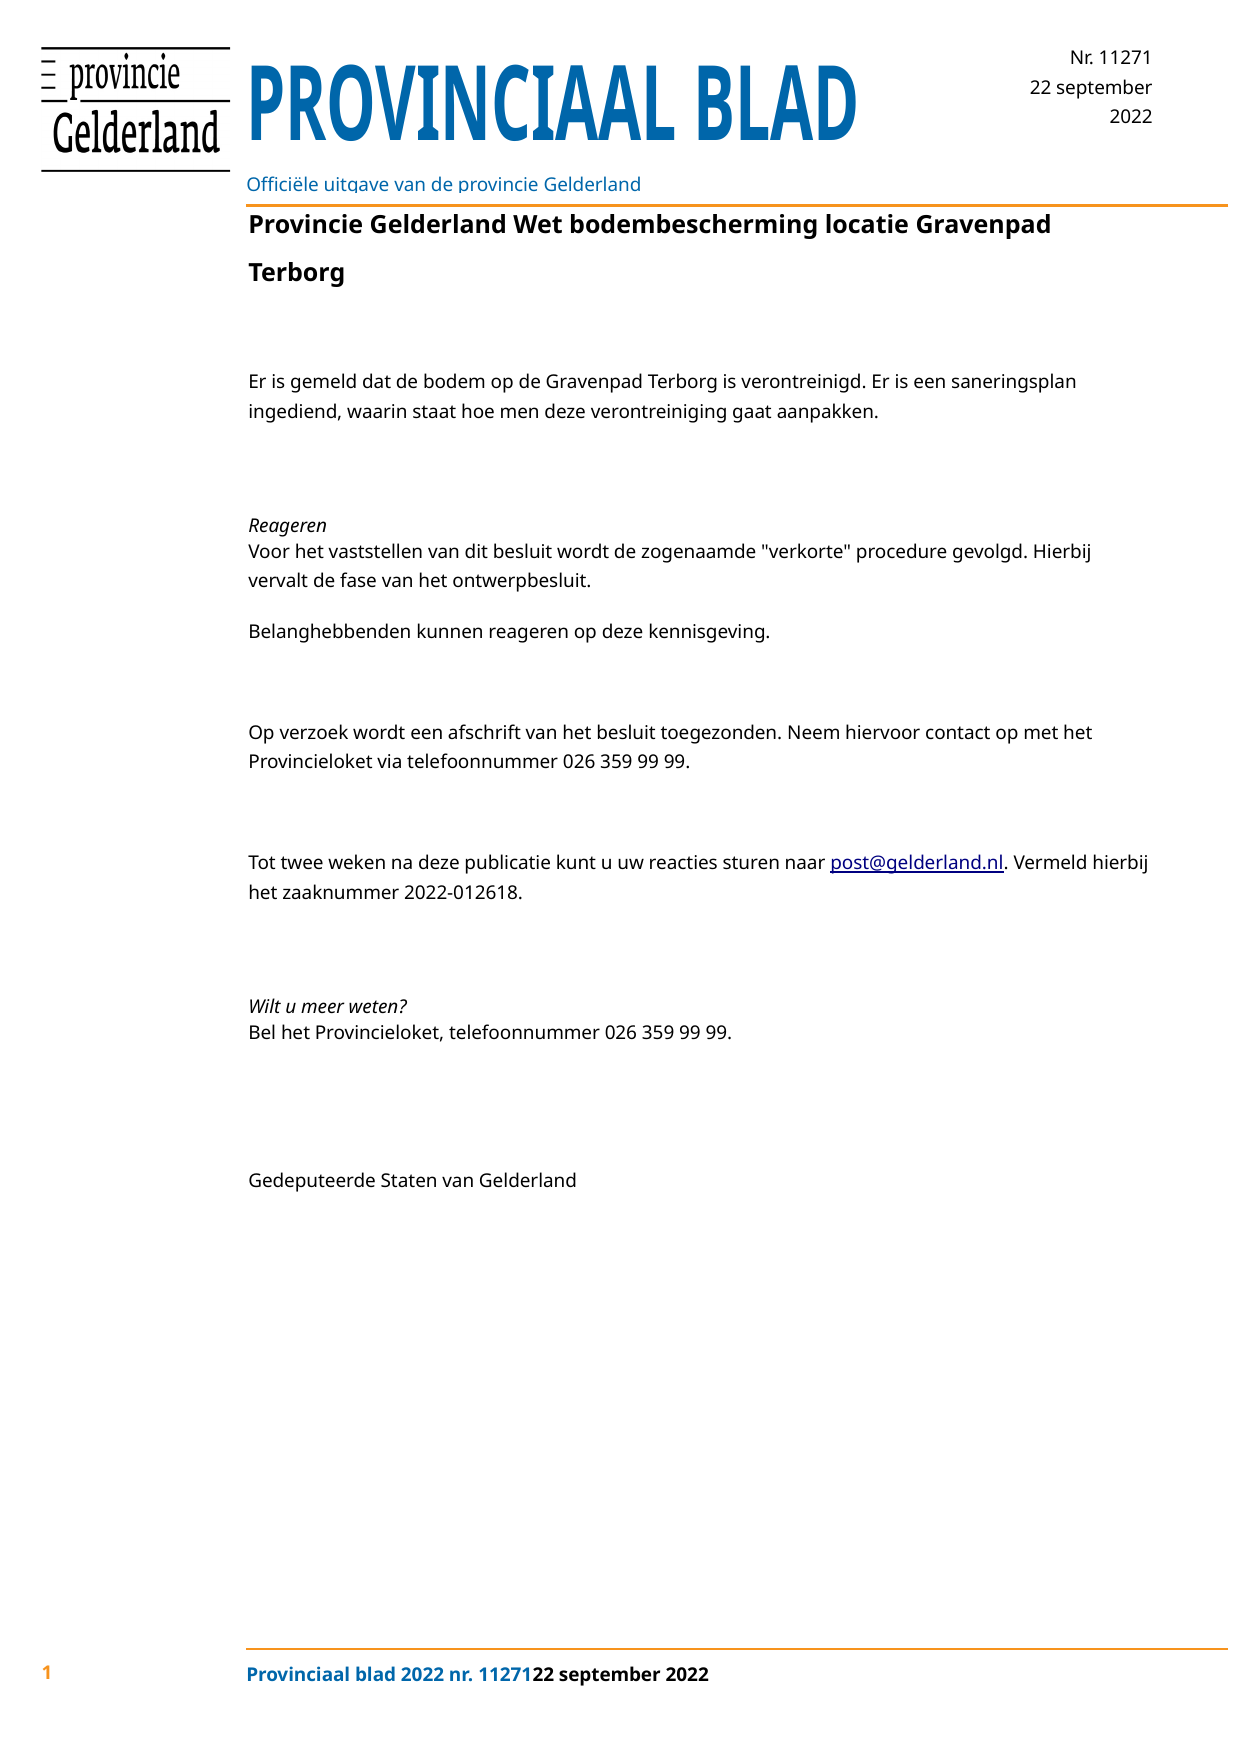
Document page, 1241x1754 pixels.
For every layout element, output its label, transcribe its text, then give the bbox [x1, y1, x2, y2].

picture [41, 47, 231, 172]
text Belanghebbenden kunnen reageren op deze kennisgeving. [248, 618, 1152, 644]
text Wilt u meer weten? [248, 993, 1152, 1019]
text Voor het vaststellen van dit besluit wordt de zogenaamde "verkorte" procedure gevolgd. Hierbij vervalt de fase van het ontwerpbesluit. [248, 538, 1152, 593]
text Er is gemeld dat de bodem op de Gravenpad Terborg is verontreinigd. Er is een saneringsplan ingediend, waarin staat hoe men deze verontreiniging gaat aanpakken. [248, 368, 1152, 424]
text Op verzoek wordt een afschrift van het besluit toegezonden. Neem hiervoor contact op met het Provincieloket via telefoonnummer 026 359 99 99. [248, 719, 1152, 774]
text Bel het Provincieloket, telefoonnummer 026 359 99 99. [248, 1019, 1152, 1045]
text Gedeputeerde Staten van Gelderland [248, 1168, 1152, 1193]
text Provincie Gelderland Wet bodembescherming locatie Gravenpad Terborg [248, 207, 1152, 288]
text Tot twee weken na deze publicatie kunt u uw reacties sturen naar post@gelderland.nl. Vermeld hierbij het zaaknummer 2022-012618. [248, 849, 1152, 904]
text Reageren [248, 512, 1152, 538]
